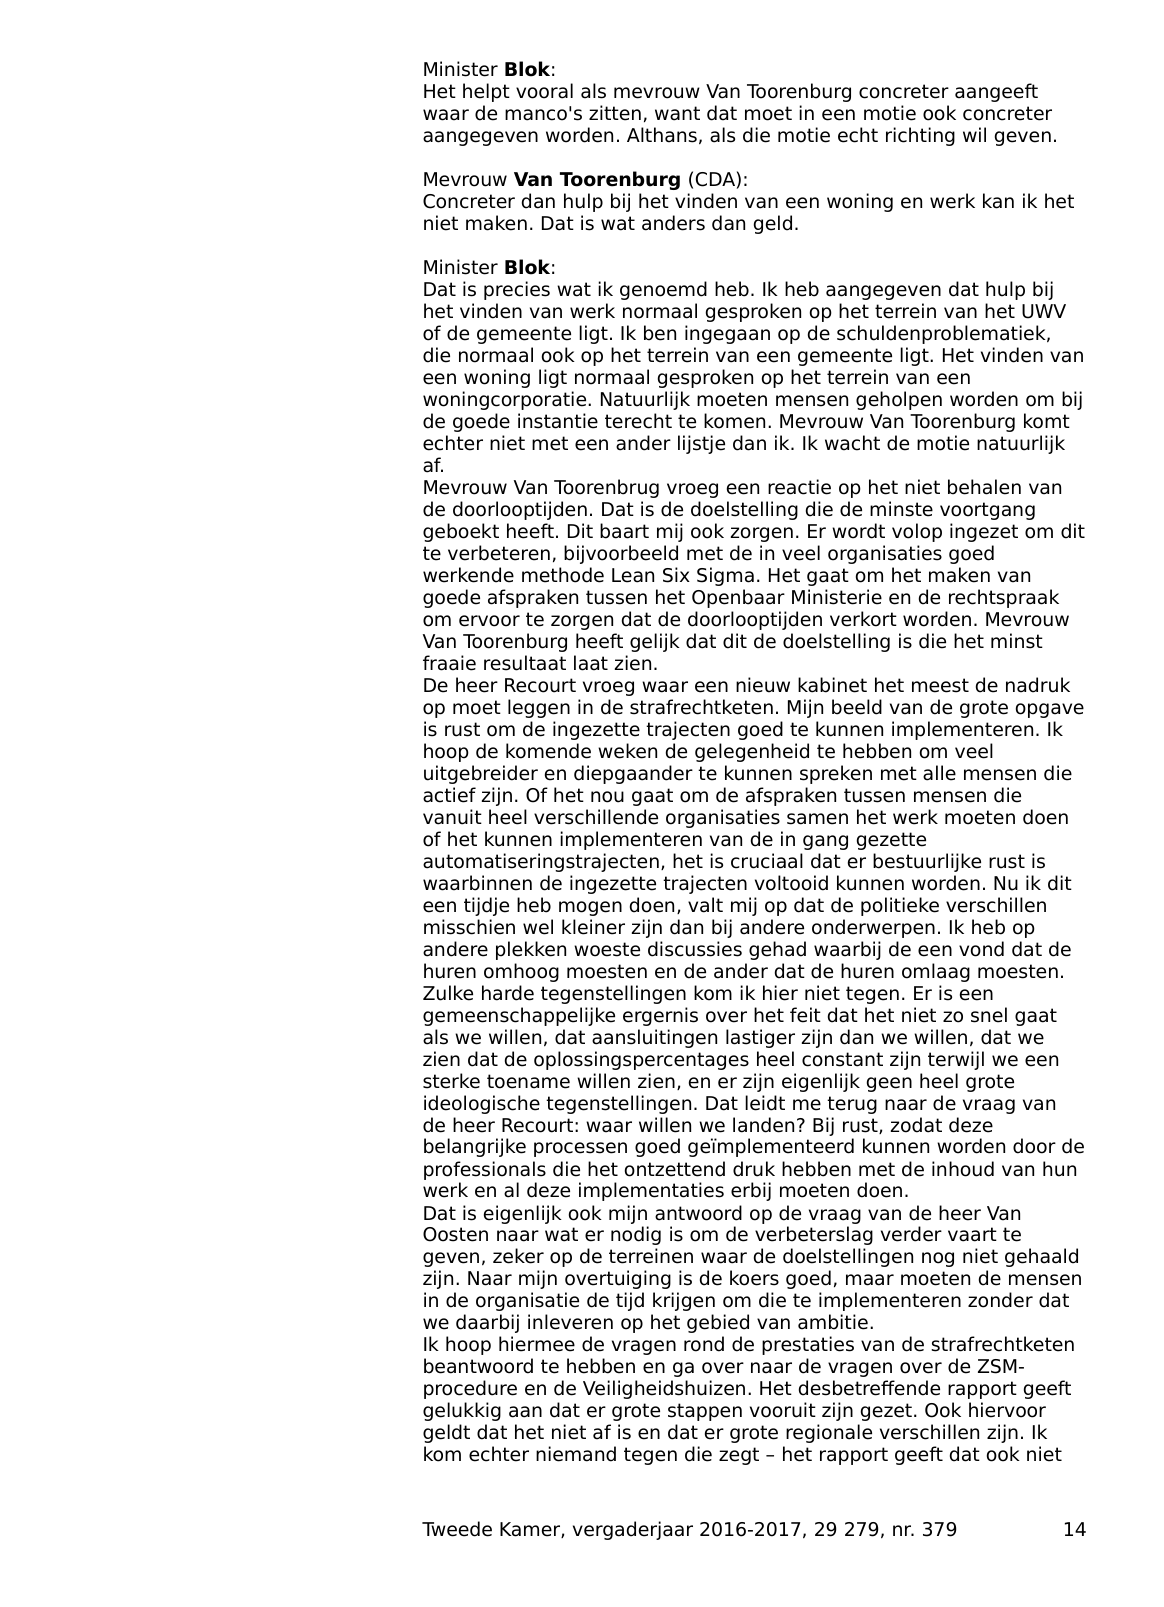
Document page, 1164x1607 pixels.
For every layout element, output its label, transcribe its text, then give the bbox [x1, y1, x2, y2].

text Dat is precies wat ik genoemd heb. Ik heb aangegeven dat hulp bij het vinden van werk normaal gesproken op het terrein van het UWV of de gemeente ligt. Ik ben ingegaan op de schuldenproblematiek, die normaal ook op het terrein van een gemeente ligt. Het vinden van een woning ligt normaal gesproken op het terrein van een woningcorporatie. Natuurlijk moeten mensen geholpen worden om bij de goede instantie terecht te komen. Mevrouw Van Toorenburg komt echter niet met een ander lijstje dan ik. Ik wacht de motie natuurlijk af. [422, 279, 1087, 477]
text Ik hoop hiermee de vragen rond de prestaties van de strafrechtketen beantwoord te hebben en ga over naar de vragen over de ZSM-procedure en de Veiligheidshuizen. Het desbetreffende rapport geeft gelukkig aan dat er grote stappen vooruit zijn gezet. Ook hiervoor geldt dat het niet af is en dat er grote regionale verschillen zijn. Ik kom echter niemand tegen die zegt – het rapport geeft dat ook niet [422, 1334, 1087, 1466]
text Mevrouw Van Toorenbrug vroeg een reactie op het niet behalen van de doorlooptijden. Dat is de doelstelling die de minste voortgang geboekt heeft. Dit baart mij ook zorgen. Er wordt volop ingezet om dit te verbeteren, bijvoorbeeld met de in veel organisaties goed werkende methode Lean Six Sigma. Het gaat om het maken van goede afspraken tussen het Openbaar Ministerie en de rechtspraak om ervoor te zorgen dat de doorlooptijden verkort worden. Mevrouw Van Toorenburg heeft gelijk dat dit de doelstelling is die het minst fraaie resultaat laat zien. [422, 477, 1087, 675]
text Mevrouw Van Toorenburg (CDA): [422, 169, 1087, 191]
text Dat is eigenlijk ook mijn antwoord op de vraag van de heer Van Oosten naar wat er nodig is om de verbeterslag verder vaart te geven, zeker op de terreinen waar de doelstellingen nog niet gehaald zijn. Naar mijn overtuiging is de koers goed, maar moeten de mensen in de organisatie de tijd krijgen om die te implementeren zonder dat we daarbij inleveren op het gebied van ambitie. [422, 1202, 1087, 1334]
text Het helpt vooral als mevrouw Van Toorenburg concreter aangeeft waar de manco's zitten, want dat moet in een motie ook concreter aangegeven worden. Althans, als die motie echt richting wil geven. [422, 81, 1087, 147]
text Minister Blok: [422, 59, 1087, 81]
text De heer Recourt vroeg waar een nieuw kabinet het meest de nadruk op moet leggen in de strafrechtketen. Mijn beeld van de grote opgave is rust om de ingezette trajecten goed te kunnen implementeren. Ik hoop de komende weken de gelegenheid te hebben om veel uitgebreider en diepgaander te kunnen spreken met alle mensen die actief zijn. Of het nou gaat om de afspraken tussen mensen die vanuit heel verschillende organisaties samen het werk moeten doen of het kunnen implementeren van de in gang gezette automatiseringstrajecten, het is cruciaal dat er bestuurlijke rust is waarbinnen de ingezette trajecten voltooid kunnen worden. Nu ik dit een tijdje heb mogen doen, valt mij op dat de politieke verschillen misschien wel kleiner zijn dan bij andere onderwerpen. Ik heb op andere plekken woeste discussies gehad waarbij de een vond dat de huren omhoog moesten en de ander dat de huren omlaag moesten. Zulke harde tegenstellingen kom ik hier niet tegen. Er is een gemeenschappelijke ergernis over het feit dat het niet zo snel gaat als we willen, dat aansluitingen lastiger zijn dan we willen, dat we zien dat de oplossingspercentages heel constant zijn terwijl we een sterke toename willen zien, en er zijn eigenlijk geen heel grote ideologische tegenstellingen. Dat leidt me terug naar de vraag van de heer Recourt: waar willen we landen? Bij rust, zodat deze belangrijke processen goed geïmplementeerd kunnen worden door de professionals die het ontzettend druk hebben met de inhoud van hun werk en al deze implementaties erbij moeten doen. [422, 675, 1087, 1202]
text Concreter dan hulp bij het vinden van een woning en werk kan ik het niet maken. Dat is wat anders dan geld. [422, 191, 1087, 235]
text Minister Blok: [422, 257, 1087, 279]
